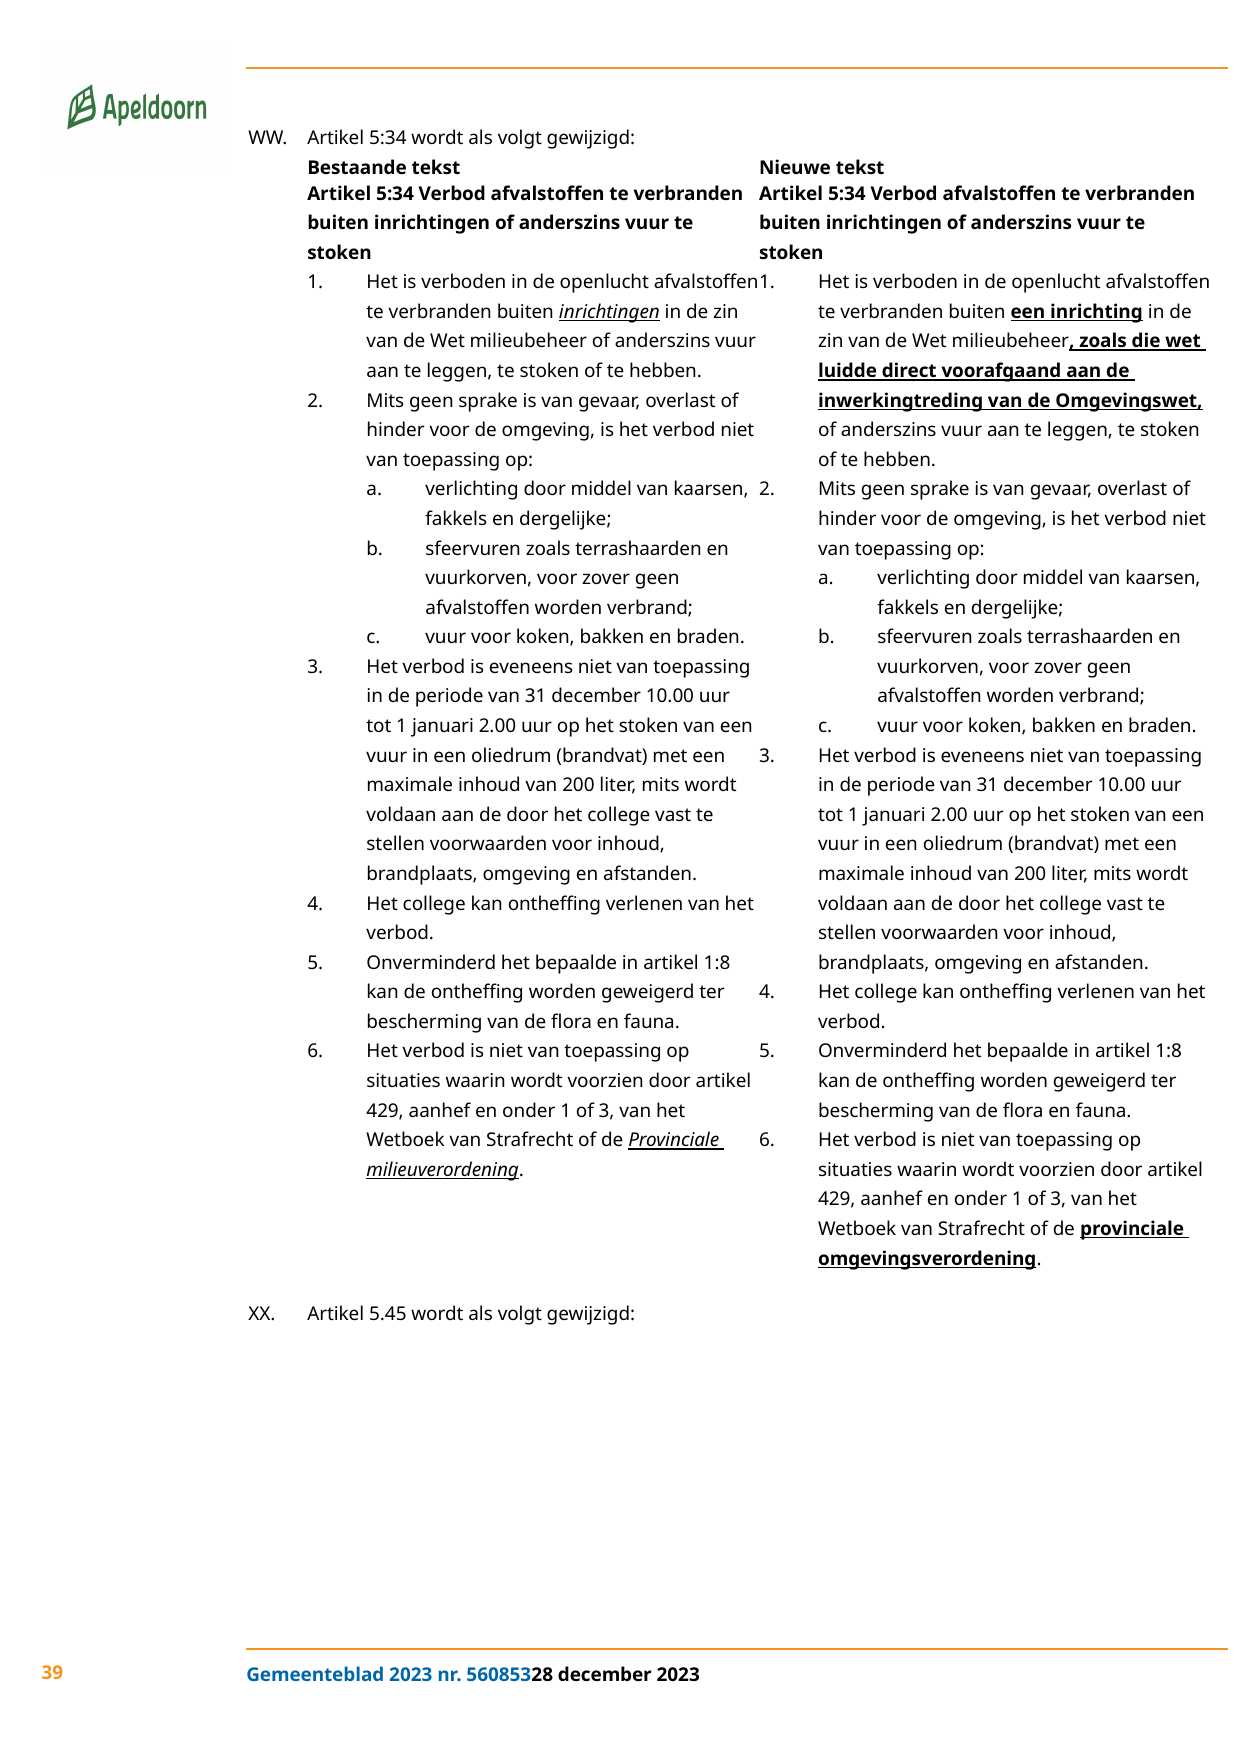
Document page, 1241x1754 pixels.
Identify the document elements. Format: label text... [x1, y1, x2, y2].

table_cell Artikel 5:34 Verbod afvalstoffen te verbranden buiten inrichtingen of anderszins vuur te stoken Het is verboden in de openlucht afvalstoffen te verbranden buiten inrichtingen in de zin van de Wet milieubeheer of anderszins vuur aan te leggen, te stoken of te hebben. Mits geen sprake is van gevaar, overlast of hinder voor de omgeving, is het verbod niet van toepassing op: verlichting door middel van kaarsen, fakkels en dergelijke; sfeervuren zoals terrashaarden en vuurkorven, voor zover geen afvalstoffen worden verbrand; vuur voor koken, bakken en braden. Het verbod is eveneens niet van toepassing in de periode van 31 december 10.00 uur tot 1 januari 2.00 uur op het stoken van een vuur in een oliedrum (brandvat) met een maximale inhoud van 200 liter, mits wordt voldaan aan de door het college vast te stellen voorwaarden voor inhoud, brandplaats, omgeving en afstanden. Het college kan ontheffing verlenen van het verbod. Onverminderd het bepaalde in artikel 1:8 kan de ontheffing worden geweigerd ter bescherming van de flora en fauna. Het verbod is niet van toepassing op situaties waarin wordt voorzien door artikel 429, aanhef en onder 1 of 3, van het Wetboek van Strafrecht of de Provinciale milieuverordening. [307, 180, 759, 1271]
table_cell Artikel 5:34 Verbod afvalstoffen te verbranden buiten inrichtingen of anderszins vuur te stoken Het is verboden in de openlucht afvalstoffen te verbranden buiten een inrichting in de zin van de Wet milieubeheer, zoals die wet luidde direct voorafgaand aan de inwerkingtreding van de Omgevingswet, of anderszins vuur aan te leggen, te stoken of te hebben. Mits geen sprake is van gevaar, overlast of hinder voor de omgeving, is het verbod niet van toepassing op: verlichting door middel van kaarsen, fakkels en dergelijke; sfeervuren zoals terrashaarden en vuurkorven, voor zover geen afvalstoffen worden verbrand; vuur voor koken, bakken en braden. Het verbod is eveneens niet van toepassing in de periode van 31 december 10.00 uur tot 1 januari 2.00 uur op het stoken van een vuur in een oliedrum (brandvat) met een maximale inhoud van 200 liter, mits wordt voldaan aan de door het college vast te stellen voorwaarden voor inhoud, brandplaats, omgeving en afstanden. Het college kan ontheffing verlenen van het verbod. Onverminderd het bepaalde in artikel 1:8 kan de ontheffing worden geweigerd ter bescherming van de flora en fauna. Het verbod is niet van toepassing op situaties waarin wordt voorzien door artikel 429, aanhef en onder 1 of 3, van het Wetboek van Strafrecht of de provinciale omgevingsverordening. [759, 180, 1211, 1271]
list Artikel 5.45 wordt als volgt gewijzigd: [248, 1300, 1152, 1326]
table_header Bestaande tekst [307, 154, 759, 180]
list Artikel 5:34 wordt als volgt gewijzigd: [248, 124, 1152, 150]
table_header Nieuwe tekst [759, 154, 1211, 180]
picture [41, 47, 231, 172]
